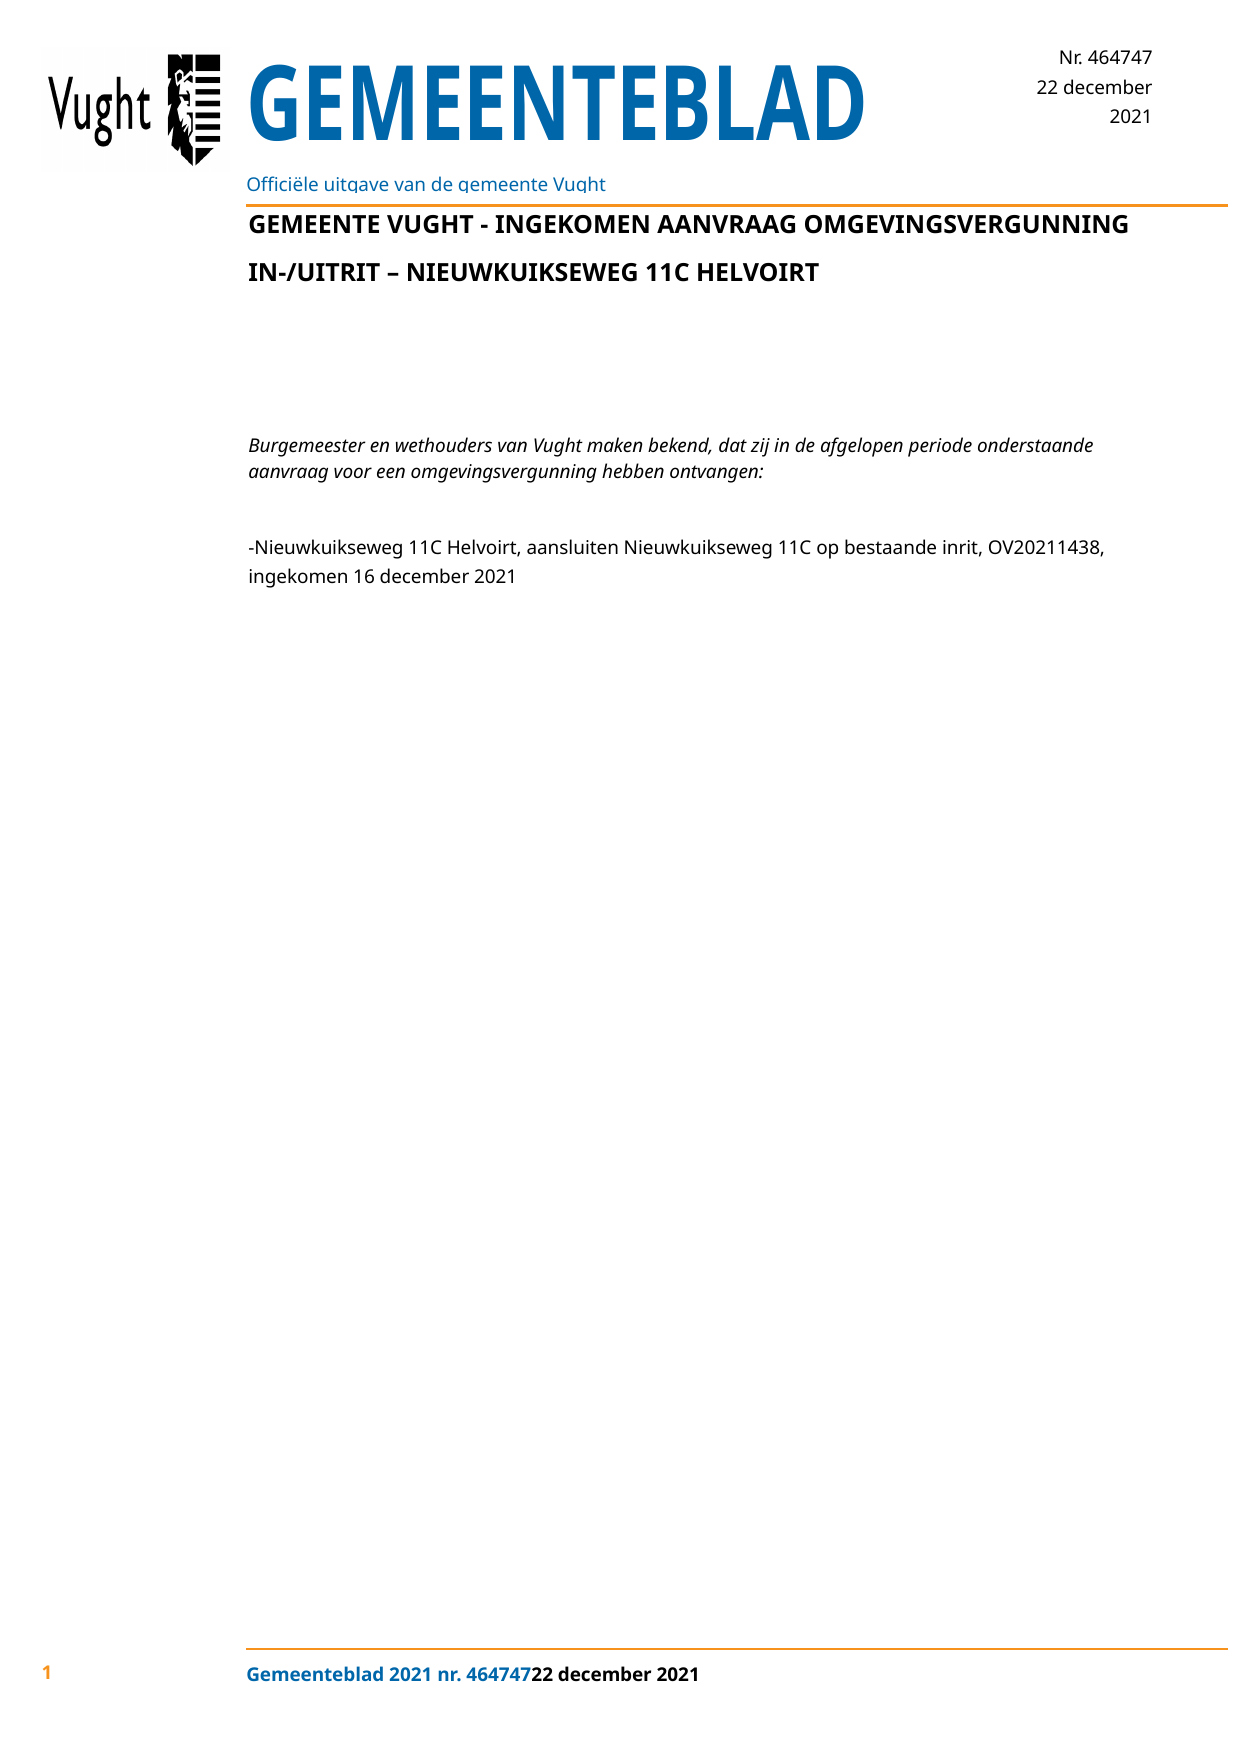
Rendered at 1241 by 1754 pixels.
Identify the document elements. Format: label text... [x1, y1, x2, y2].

picture [41, 47, 231, 172]
text Burgemeester en wethouders van Vught maken bekend, dat zij in de afgelopen periode onderstaande aanvraag voor een omgevingsvergunning hebben ontvangen: [248, 432, 1152, 484]
text -Nieuwkuikseweg 11C Helvoirt, aansluiten Nieuwkuikseweg 11C op bestaande inrit, OV20211438, ingekomen 16 december 2021 [248, 534, 1152, 589]
text GEMEENTE VUGHT - INGEKOMEN AANVRAAG OMGEVINGSVERGUNNING IN-/UITRIT – NIEUWKUIKSEWEG 11C HELVOIRT [248, 207, 1152, 288]
